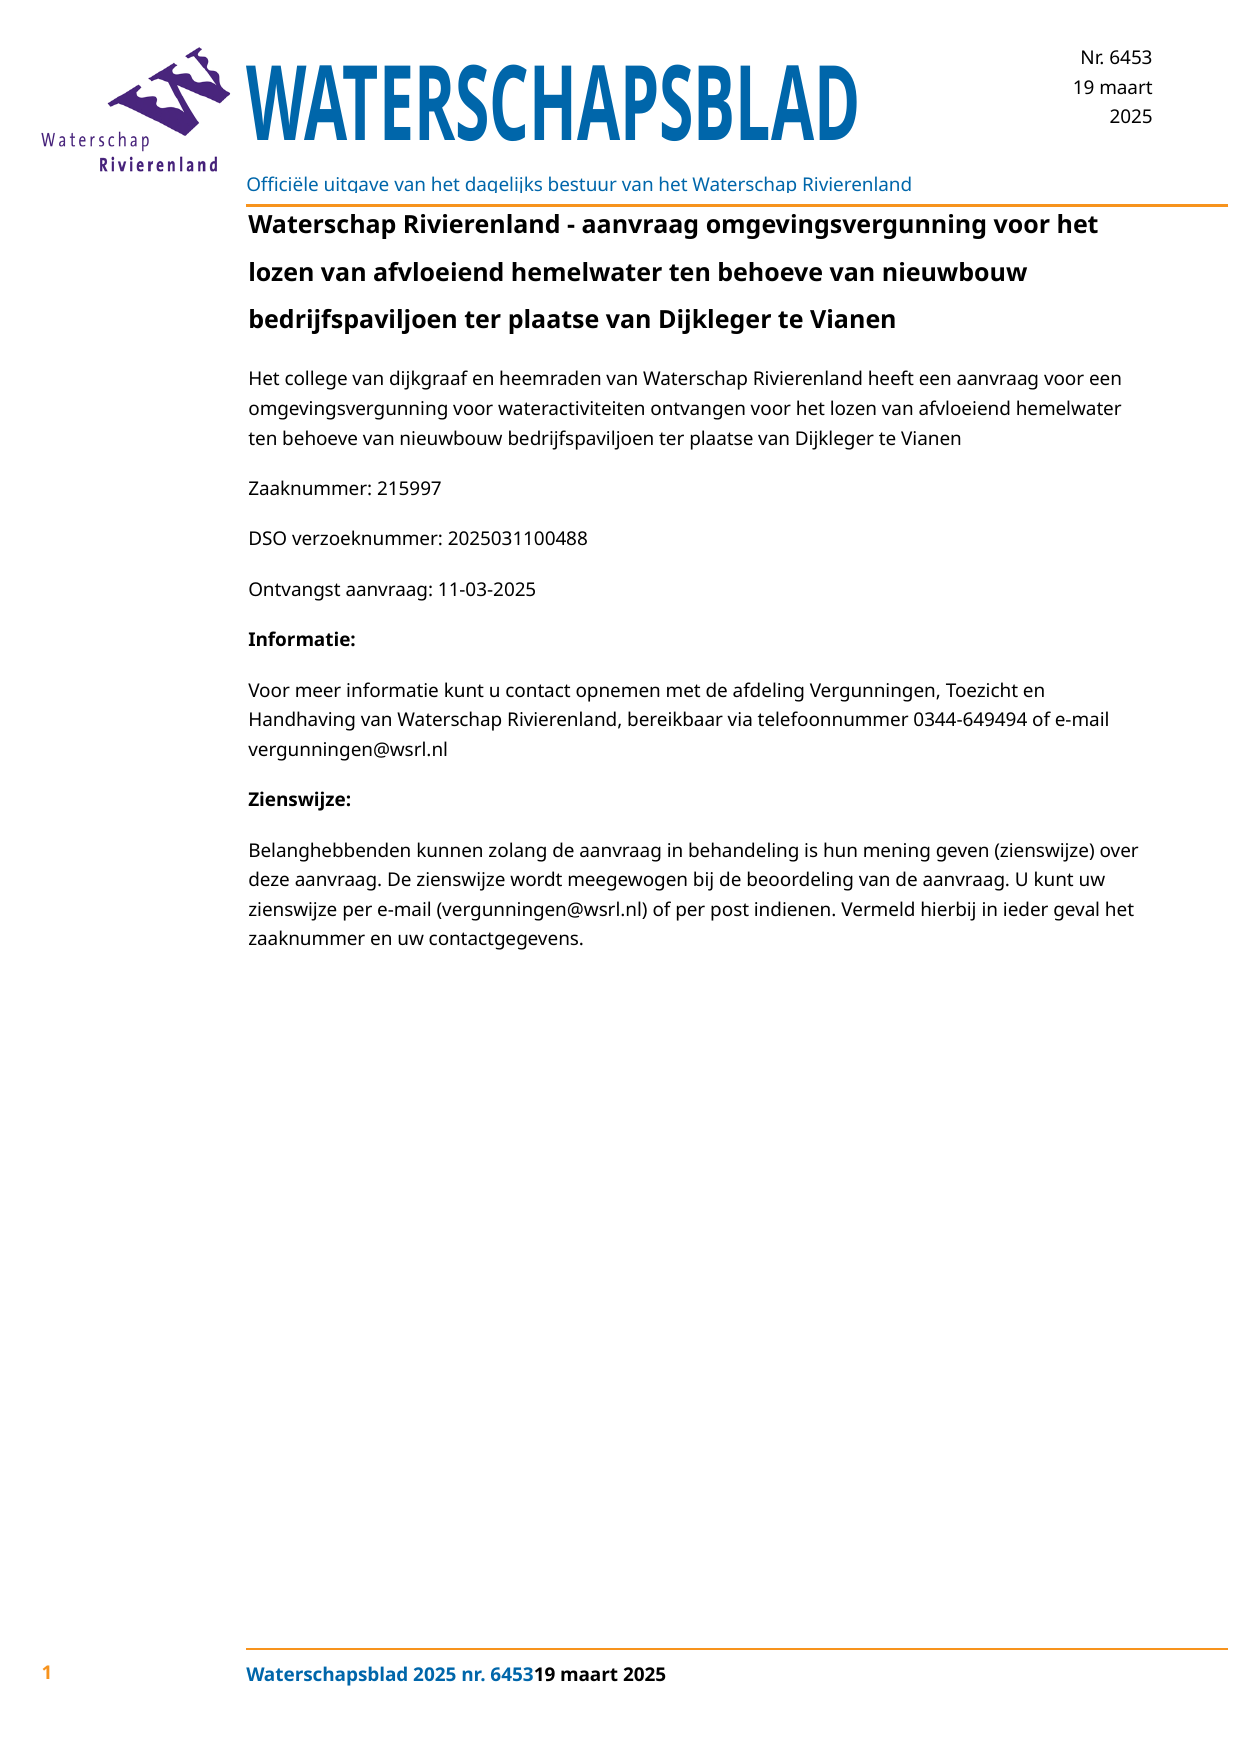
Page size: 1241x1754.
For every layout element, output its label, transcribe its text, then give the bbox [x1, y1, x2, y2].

text Voor meer informatie kunt u contact opnemen met de afdeling Vergunningen, Toezicht en Handhaving van Waterschap Rivierenland, bereikbaar via telefoonnummer 0344-649494 of e-mail vergunningen@wsrl.nl [248, 677, 1152, 762]
text Waterschap Rivierenland - aanvraag omgevingsvergunning voor het lozen van afvloeiend hemelwater ten behoeve van nieuwbouw bedrijfspaviljoen ter plaatse van Dijkleger te Vianen [248, 207, 1152, 336]
text Informatie: [248, 626, 1152, 652]
text Zienswijze: [248, 786, 1152, 812]
text DSO verzoeknummer: 2025031100488 [248, 526, 1152, 551]
text Het college van dijkgraaf en heemraden van Waterschap Rivierenland heeft een aanvraag voor een omgevingsvergunning voor wateractiviteiten ontvangen voor het lozen van afvloeiend hemelwater ten behoeve van nieuwbouw bedrijfspaviljoen ter plaatse van Dijkleger te Vianen [248, 366, 1152, 450]
picture [41, 47, 231, 172]
text Zaaknummer: 215997 [248, 475, 1152, 501]
text Belanghebbenden kunnen zolang de aanvraag in behandeling is hun mening geven (zienswijze) over deze aanvraag. De zienswijze wordt meegewogen bij de beoordeling van de aanvraag. U kunt uw zienswijze per e-mail (vergunningen@wsrl.nl) of per post indienen. Vermeld hierbij in ieder geval het zaaknummer en uw contactgegevens. [248, 837, 1152, 951]
text Ontvangst aanvraag: 11-03-2025 [248, 576, 1152, 602]
